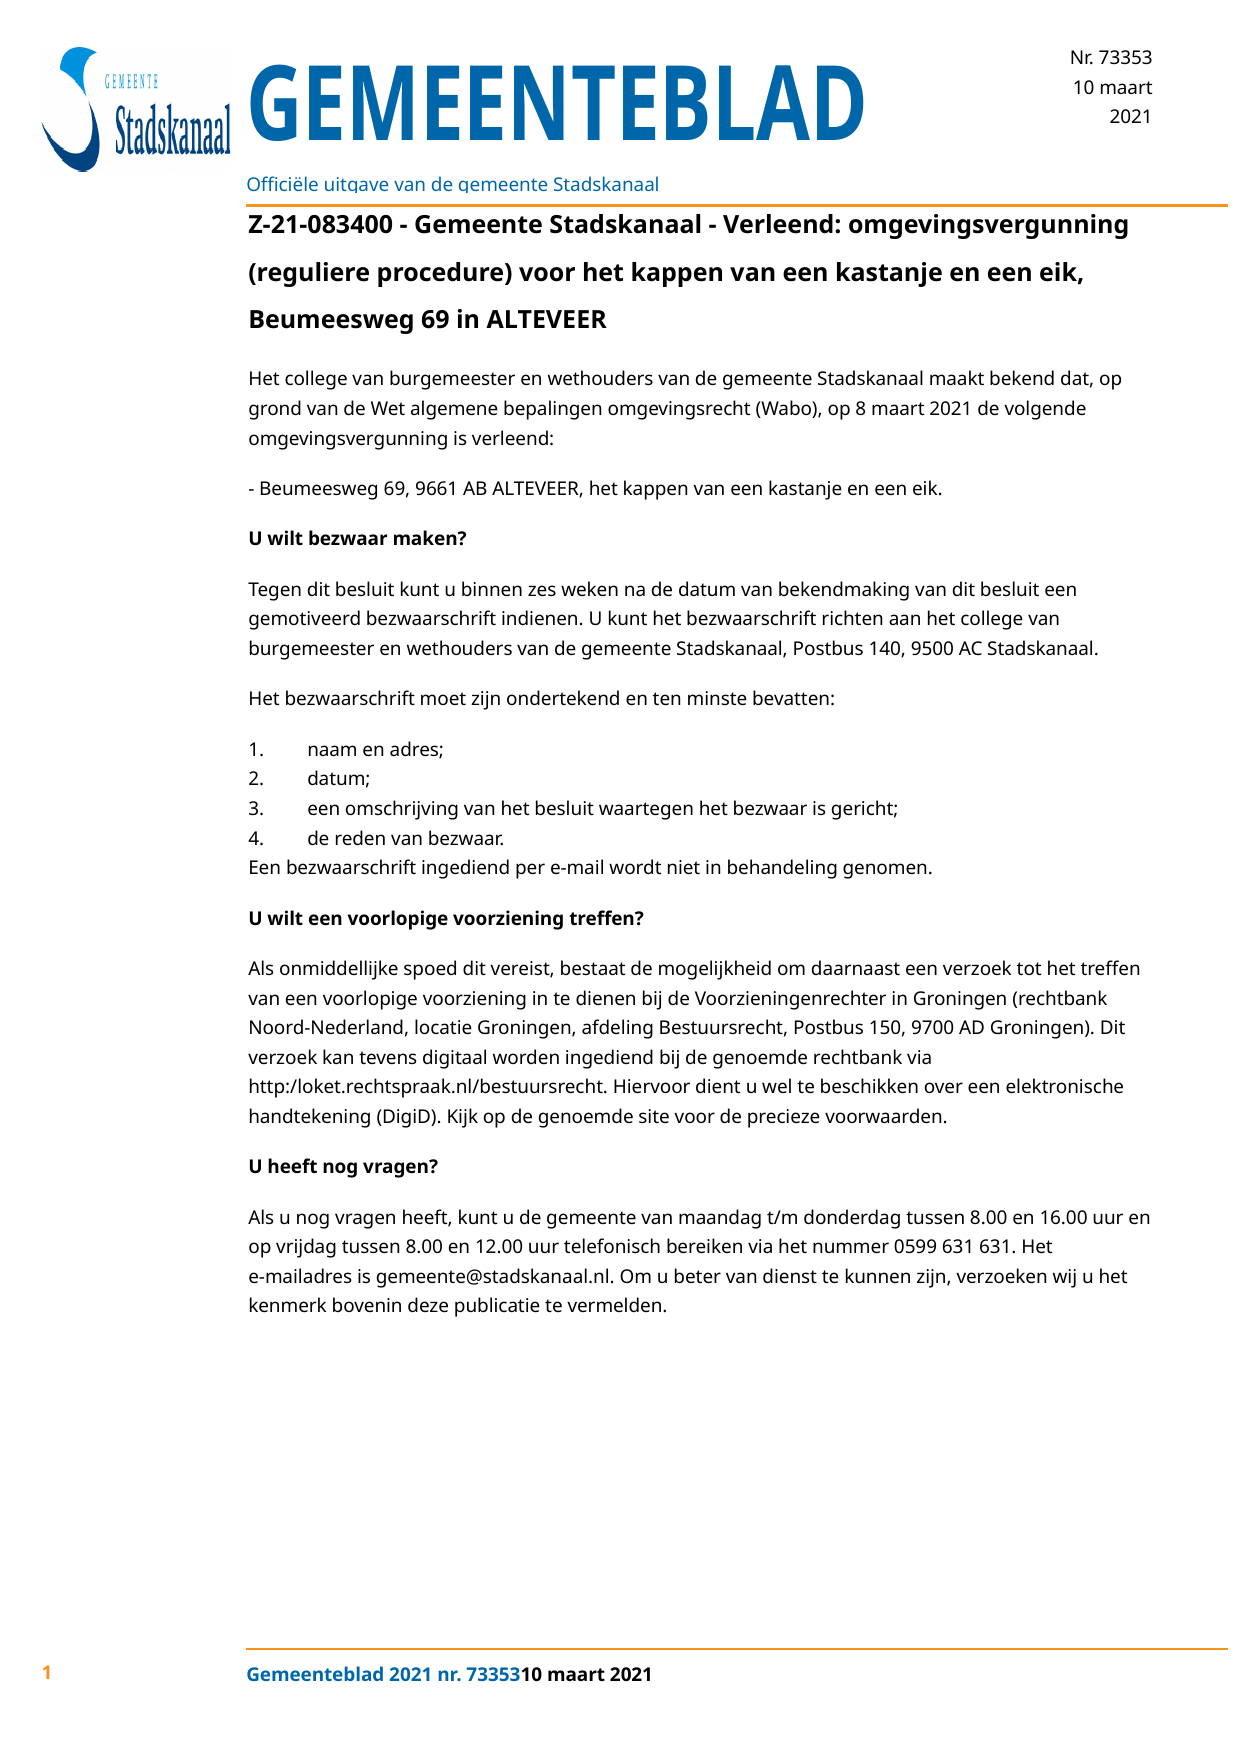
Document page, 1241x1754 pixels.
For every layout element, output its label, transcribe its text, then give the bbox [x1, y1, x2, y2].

list datum; [248, 766, 1152, 791]
text Als onmiddellijke spoed dit vereist, bestaat de mogelijkheid om daarnaast een verzoek tot het treffen van een voorlopige voorziening in te dienen bij de Voorzieningenrechter in Groningen (rechtbank Noord-Nederland, locatie Groningen, afdeling Bestuursrecht, Postbus 150, 9700 AD Groningen). Dit verzoek kan tevens digitaal worden ingediend bij de genoemde rechtbank via http:/loket.rechtspraak.nl/bestuursrecht. Hiervoor dient u wel te beschikken over een elektronische handtekening (DigiD). Kijk op de genoemde site voor de precieze voorwaarden. [248, 955, 1152, 1129]
text Een bezwaarschrift ingediend per e-mail wordt niet in behandeling genomen. [248, 854, 1152, 880]
text - Beumeesweg 69, 9661 AB ALTEVEER, het kappen van een kastanje en een eik. [248, 475, 1152, 501]
text Tegen dit besluit kunt u binnen zes weken na de datum van bekendmaking van dit besluit een gemotiveerd bezwaarschrift indienen. U kunt het bezwaarschrift richten aan het college van burgemeester en wethouders van de gemeente Stadskanaal, Postbus 140, 9500 AC Stadskanaal. [248, 576, 1152, 661]
picture [41, 47, 231, 172]
text U heeft nog vragen? [248, 1153, 1152, 1179]
text U wilt een voorlopige voorziening treffen? [248, 905, 1152, 930]
list de reden van bezwaar. [248, 825, 1152, 850]
text Als u nog vragen heeft, kunt u de gemeente van maandag t/m donderdag tussen 8.00 en 16.00 uur en op vrijdag tussen 8.00 en 12.00 uur telefonisch bereiken via het nummer 0599 631 631. Het e‑mailadres is gemeente@stadskanaal.nl. Om u beter van dienst te kunnen zijn, verzoeken wij u het kenmerk bovenin deze publicatie te vermelden. [248, 1204, 1152, 1318]
text U wilt bezwaar maken? [248, 526, 1152, 551]
list een omschrijving van het besluit waartegen het bezwaar is gericht; [248, 795, 1152, 821]
text Het bezwaarschrift moet zijn ondertekend en ten minste bevatten: [248, 686, 1152, 711]
list naam en adres; [248, 736, 1152, 762]
text Z-21-083400 - Gemeente Stadskanaal - Verleend: omgevingsvergunning (reguliere procedure) voor het kappen van een kastanje en een eik, Beumeesweg 69 in ALTEVEER [248, 207, 1152, 336]
text Het college van burgemeester en wethouders van de gemeente Stadskanaal maakt bekend dat, op grond van de Wet algemene bepalingen omgevingsrecht (Wabo), op 8 maart 2021 de volgende omgevingsvergunning is verleend: [248, 366, 1152, 450]
